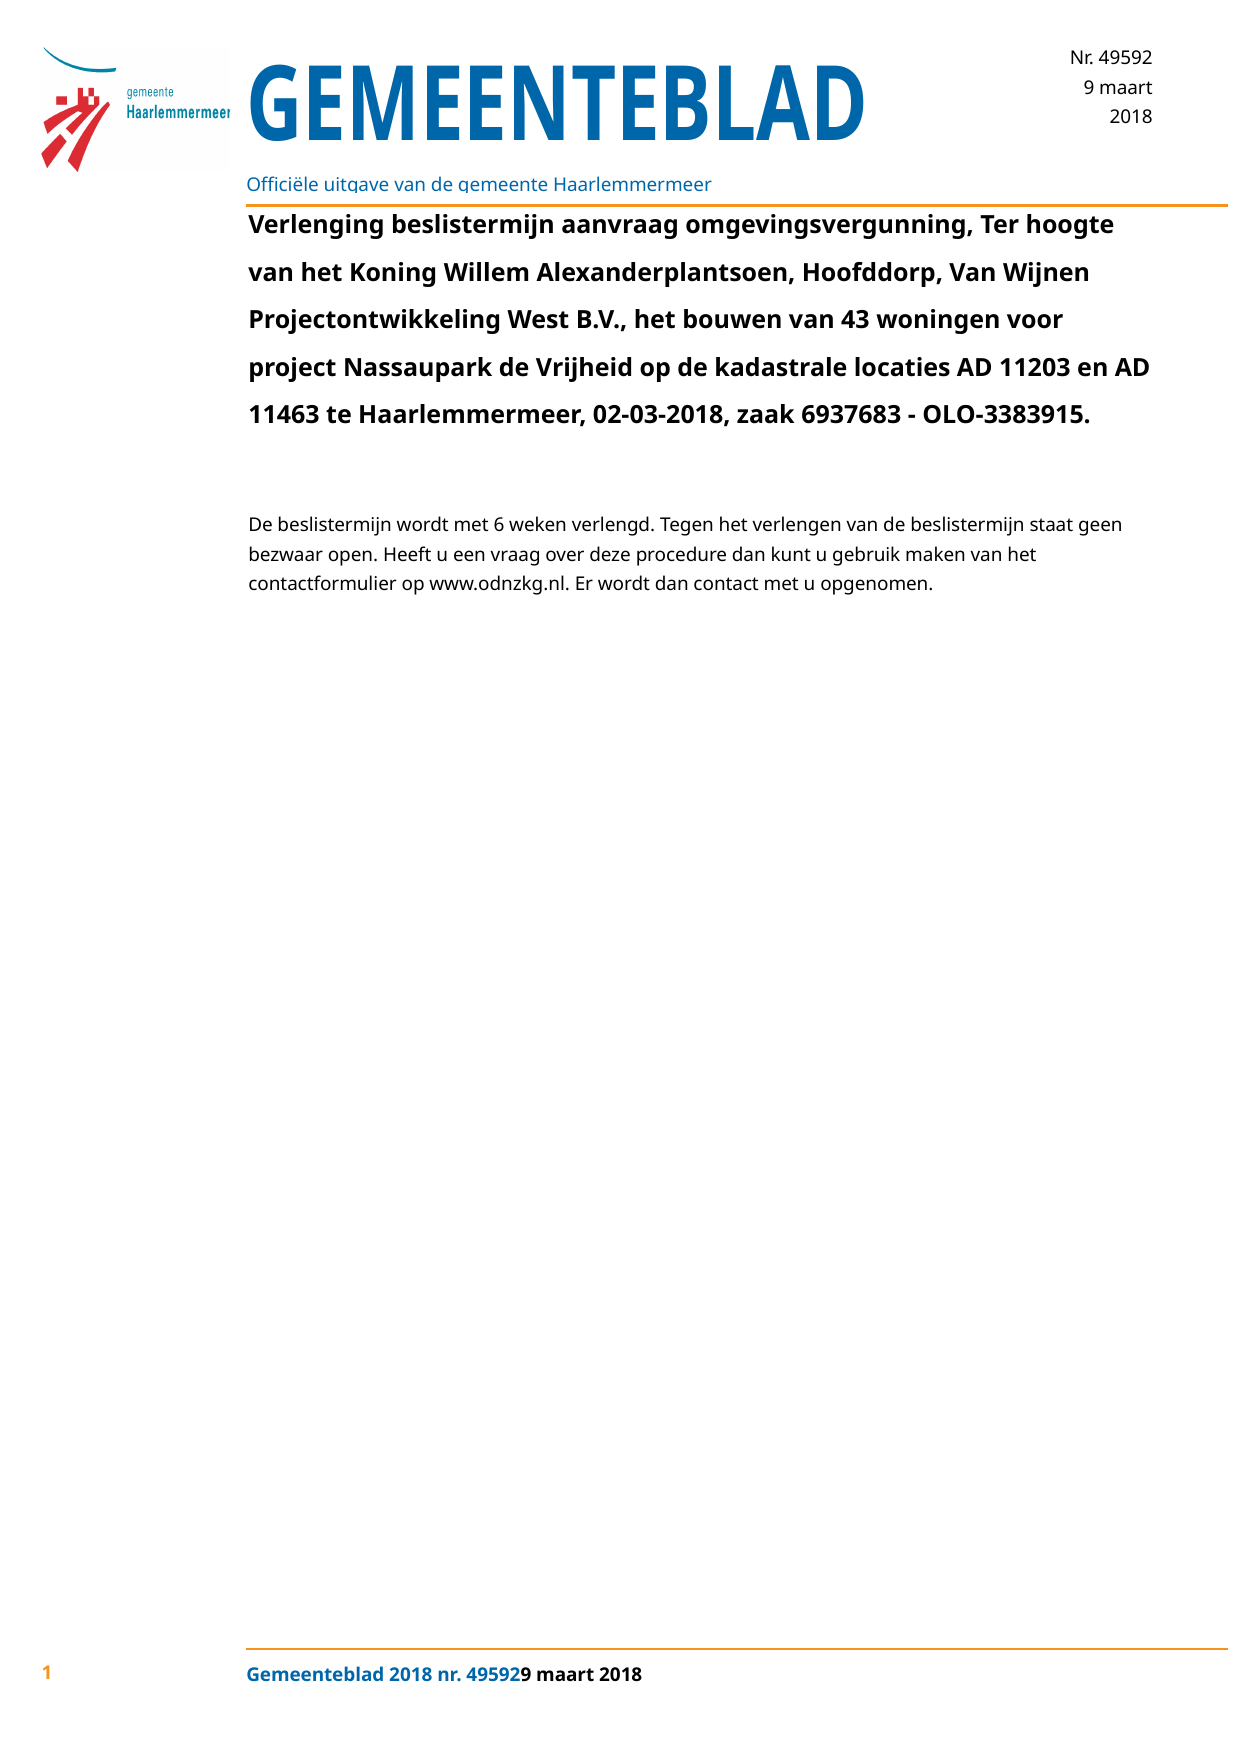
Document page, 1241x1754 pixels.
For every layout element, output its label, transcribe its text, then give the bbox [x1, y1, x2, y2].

picture [41, 47, 231, 172]
text De beslistermijn wordt met 6 weken verlengd. Tegen het verlengen van de beslistermijn staat geen bezwaar open. Heeft u een vraag over deze procedure dan kunt u gebruik maken van het contactformulier op www.odnzkg.nl. Er wordt dan contact met u opgenomen. [248, 511, 1152, 596]
text Verlenging beslistermijn aanvraag omgevingsvergunning, Ter hoogte van het Koning Willem Alexanderplantsoen, Hoofddorp, Van Wijnen Projectontwikkeling West B.V., het bouwen van 43 woningen voor project Nassaupark de Vrijheid op de kadastrale locaties AD 11203 en AD 11463 te Haarlemmermeer, 02-03-2018, zaak 6937683 - OLO-3383915. [248, 207, 1152, 431]
